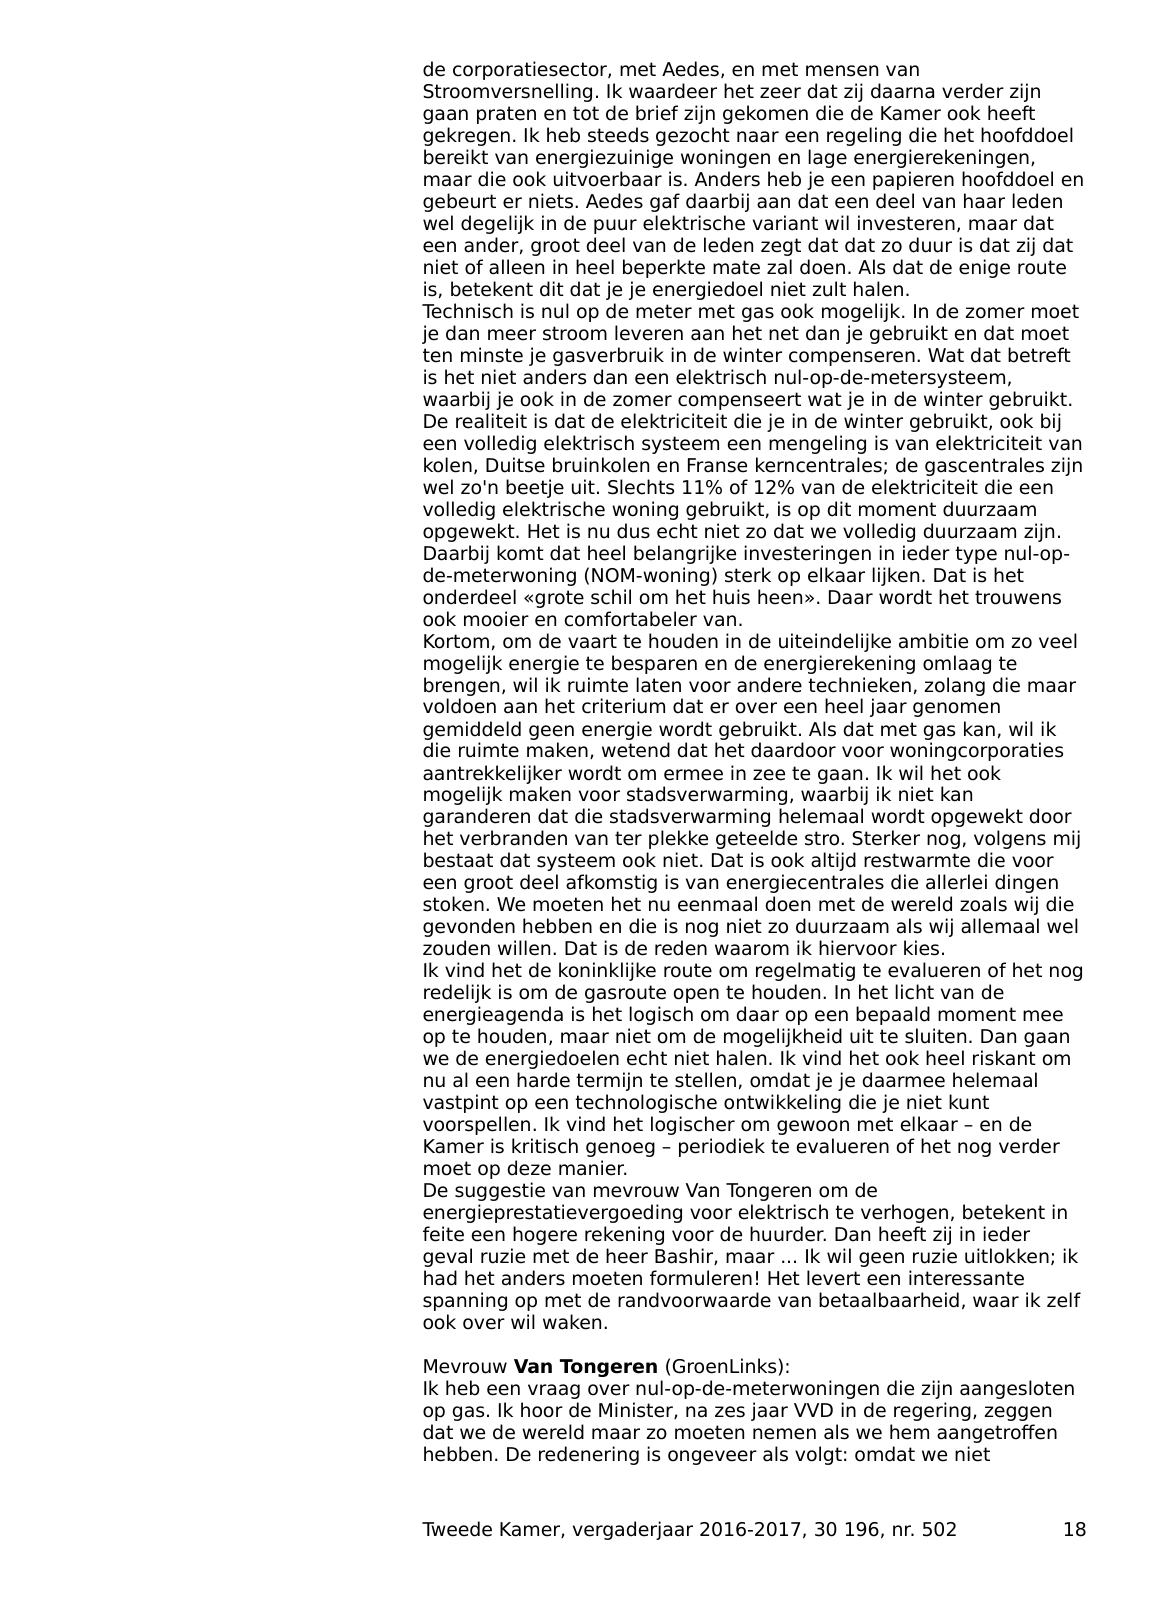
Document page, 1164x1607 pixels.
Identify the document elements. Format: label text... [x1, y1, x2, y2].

text Ik vind het de koninklijke route om regelmatig te evalueren of het nog redelijk is om de gasroute open te houden. In het licht van de energieagenda is het logisch om daar op een bepaald moment mee op te houden, maar niet om de mogelijkheid uit te sluiten. Dan gaan we de energiedoelen echt niet halen. Ik vind het ook heel riskant om nu al een harde termijn te stellen, omdat je je daarmee helemaal vastpint op een technologische ontwikkeling die je niet kunt voorspellen. Ik vind het logischer om gewoon met elkaar – en de Kamer is kritisch genoeg – periodiek te evalueren of het nog verder moet op deze manier. [422, 960, 1087, 1180]
text de corporatiesector, met Aedes, en met mensen van Stroomversnelling. Ik waardeer het zeer dat zij daarna verder zijn gaan praten en tot de brief zijn gekomen die de Kamer ook heeft gekregen. Ik heb steeds gezocht naar een regeling die het hoofddoel bereikt van energiezuinige woningen en lage energierekeningen, maar die ook uitvoerbaar is. Anders heb je een papieren hoofddoel en gebeurt er niets. Aedes gaf daarbij aan dat een deel van haar leden wel degelijk in de puur elektrische variant wil investeren, maar dat een ander, groot deel van de leden zegt dat dat zo duur is dat zij dat niet of alleen in heel beperkte mate zal doen. Als dat de enige route is, betekent dit dat je je energiedoel niet zult halen. [422, 59, 1087, 301]
text Kortom, om de vaart te houden in de uiteindelijke ambitie om zo veel mogelijk energie te besparen en de energierekening omlaag te brengen, wil ik ruimte laten voor andere technieken, zolang die maar voldoen aan het criterium dat er over een heel jaar genomen gemiddeld geen energie wordt gebruikt. Als dat met gas kan, wil ik die ruimte maken, wetend dat het daardoor voor woningcorporaties aantrekkelijker wordt om ermee in zee te gaan. Ik wil het ook mogelijk maken voor stadsverwarming, waarbij ik niet kan garanderen dat die stadsverwarming helemaal wordt opgewekt door het verbranden van ter plekke geteelde stro. Sterker nog, volgens mij bestaat dat systeem ook niet. Dat is ook altijd restwarmte die voor een groot deel afkomstig is van energiecentrales die allerlei dingen stoken. We moeten het nu eenmaal doen met de wereld zoals wij die gevonden hebben en die is nog niet zo duurzaam als wij allemaal wel zouden willen. Dat is de reden waarom ik hiervoor kies. [422, 631, 1087, 960]
text Mevrouw Van Tongeren (GroenLinks): [422, 1356, 1087, 1378]
text Ik heb een vraag over nul-op-de-meterwoningen die zijn aangesloten op gas. Ik hoor de Minister, na zes jaar VVD in de regering, zeggen dat we de wereld maar zo moeten nemen als we hem aangetroffen hebben. De redenering is ongeveer als volgt: omdat we niet [422, 1378, 1087, 1466]
text Technisch is nul op de meter met gas ook mogelijk. In de zomer moet je dan meer stroom leveren aan het net dan je gebruikt en dat moet ten minste je gasverbruik in de winter compenseren. Wat dat betreft is het niet anders dan een elektrisch nul-op-de-metersysteem, waarbij je ook in de zomer compenseert wat je in de winter gebruikt. De realiteit is dat de elektriciteit die je in de winter gebruikt, ook bij een volledig elektrisch systeem een mengeling is van elektriciteit van kolen, Duitse bruinkolen en Franse kerncentrales; de gascentrales zijn wel zo'n beetje uit. Slechts 11% of 12% van de elektriciteit die een volledig elektrische woning gebruikt, is op dit moment duurzaam opgewekt. Het is nu dus echt niet zo dat we volledig duurzaam zijn. Daarbij komt dat heel belangrijke investeringen in ieder type nul-op-de-meterwoning (NOM-woning) sterk op elkaar lijken. Dat is het onderdeel «grote schil om het huis heen». Daar wordt het trouwens ook mooier en comfortabeler van. [422, 301, 1087, 631]
text De suggestie van mevrouw Van Tongeren om de energieprestatievergoeding voor elektrisch te verhogen, betekent in feite een hogere rekening voor de huurder. Dan heeft zij in ieder geval ruzie met de heer Bashir, maar ... Ik wil geen ruzie uitlokken; ik had het anders moeten formuleren! Het levert een interessante spanning op met de randvoorwaarde van betaalbaarheid, waar ik zelf ook over wil waken. [422, 1180, 1087, 1334]
